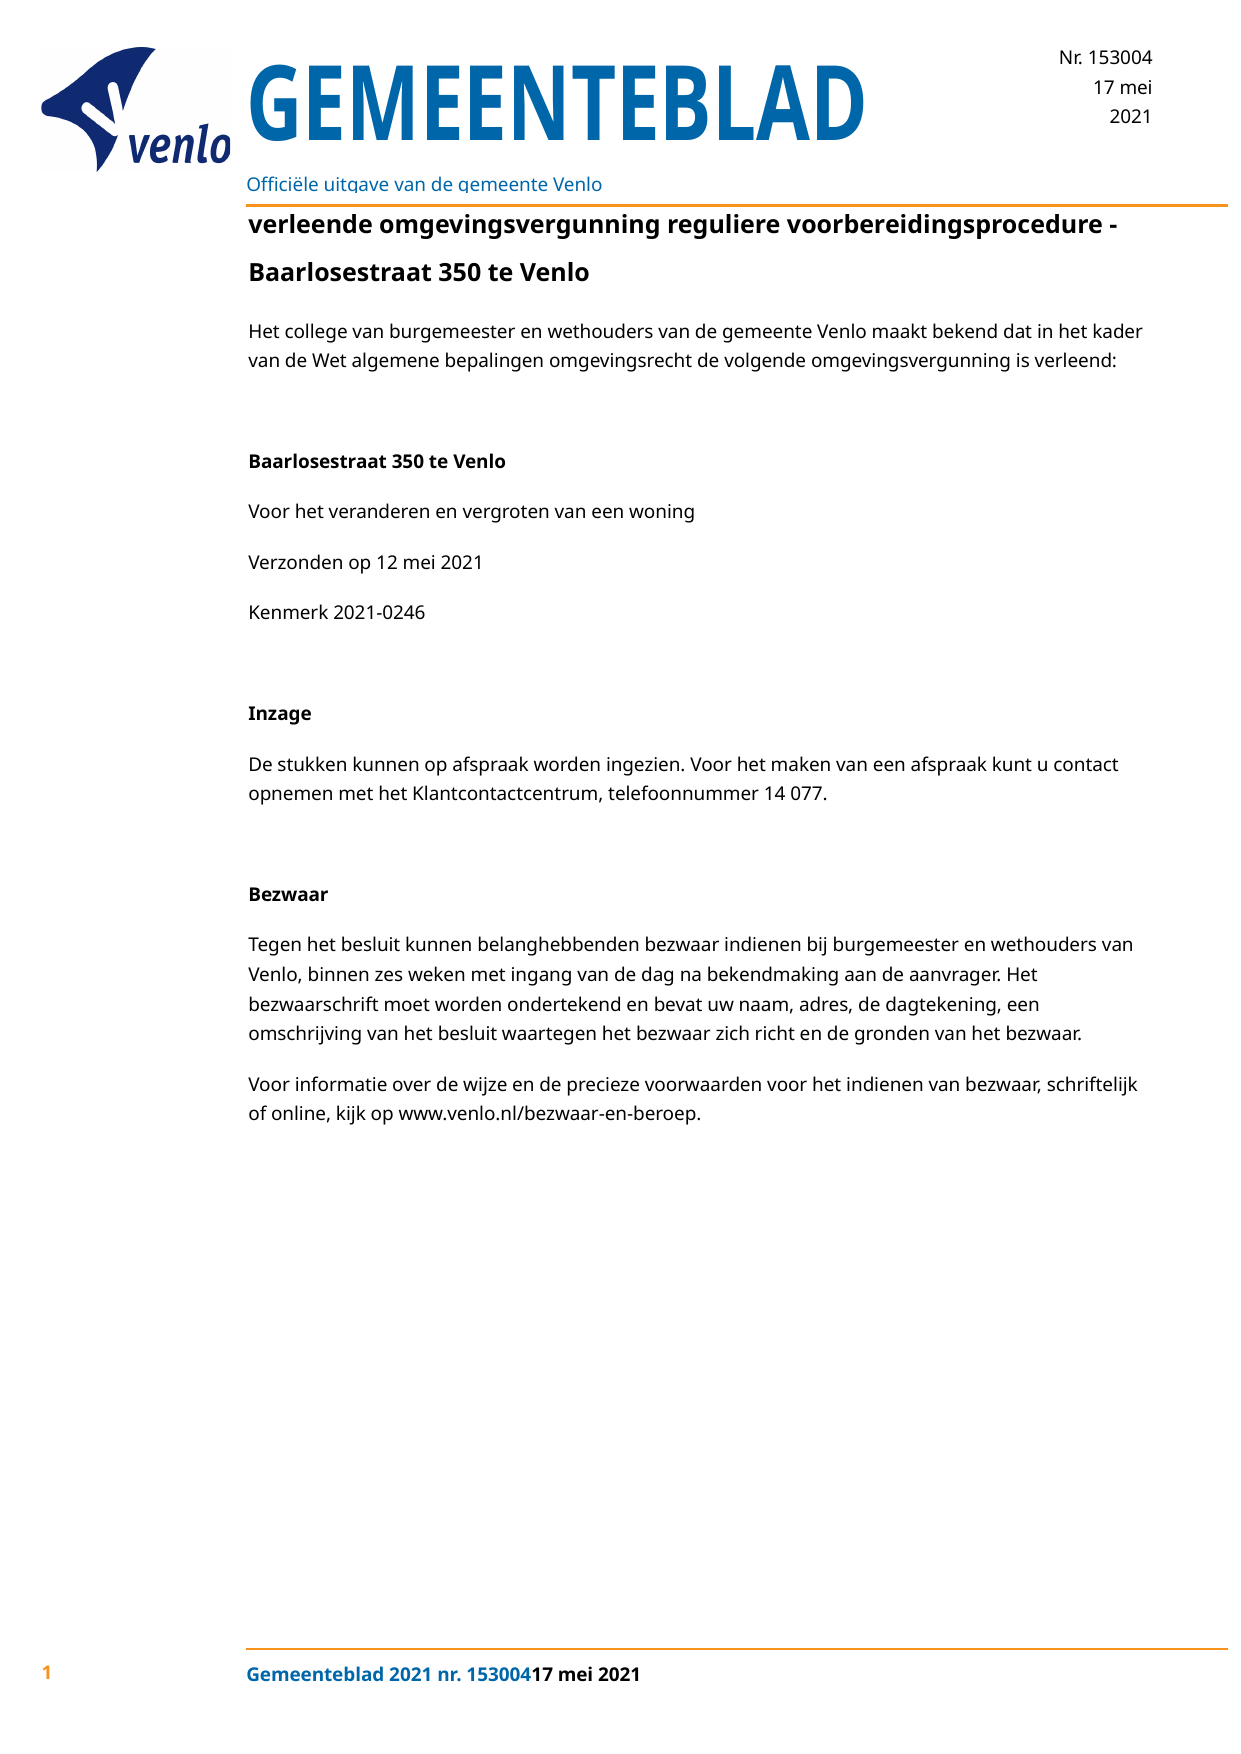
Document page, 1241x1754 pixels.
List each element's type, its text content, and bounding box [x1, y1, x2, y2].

text De stukken kunnen op afspraak worden ingezien. Voor het maken van een afspraak kunt u contact opnemen met het Klantcontactcentrum, telefoonnummer 14 077. [248, 751, 1152, 806]
text verleende omgevingsvergunning reguliere voorbereidingsprocedure - Baarlosestraat 350 te Venlo [248, 207, 1152, 288]
text Tegen het besluit kunnen belanghebbenden bezwaar indienen bij burgemeester en wethouders van Venlo, binnen zes weken met ingang van de dag na bekendmaking aan de aanvrager. Het bezwaarschrift moet worden ondertekend en bevat uw naam, adres, de dagtekening, een omschrijving van het besluit waartegen het bezwaar zich richt en de gronden van het bezwaar. [248, 932, 1152, 1046]
text Verzonden op 12 mei 2021 [248, 549, 1152, 575]
text Bezwaar [248, 881, 1152, 907]
text Kenmerk 2021-0246 [248, 599, 1152, 625]
text Het college van burgemeester en wethouders van de gemeente Venlo maakt bekend dat in het kader van de Wet algemene bepalingen omgevingsrecht de volgende omgevingsvergunning is verleend: [248, 318, 1152, 373]
text Voor informatie over de wijze en de precieze voorwaarden voor het indienen van bezwaar, schriftelijk of online, kijk op www.venlo.nl/bezwaar-en-beroep. [248, 1071, 1152, 1126]
text Voor het veranderen en vergroten van een woning [248, 499, 1152, 524]
text Inzage [248, 700, 1152, 726]
picture [41, 47, 231, 172]
text Baarlosestraat 350 te Venlo [248, 448, 1152, 474]
